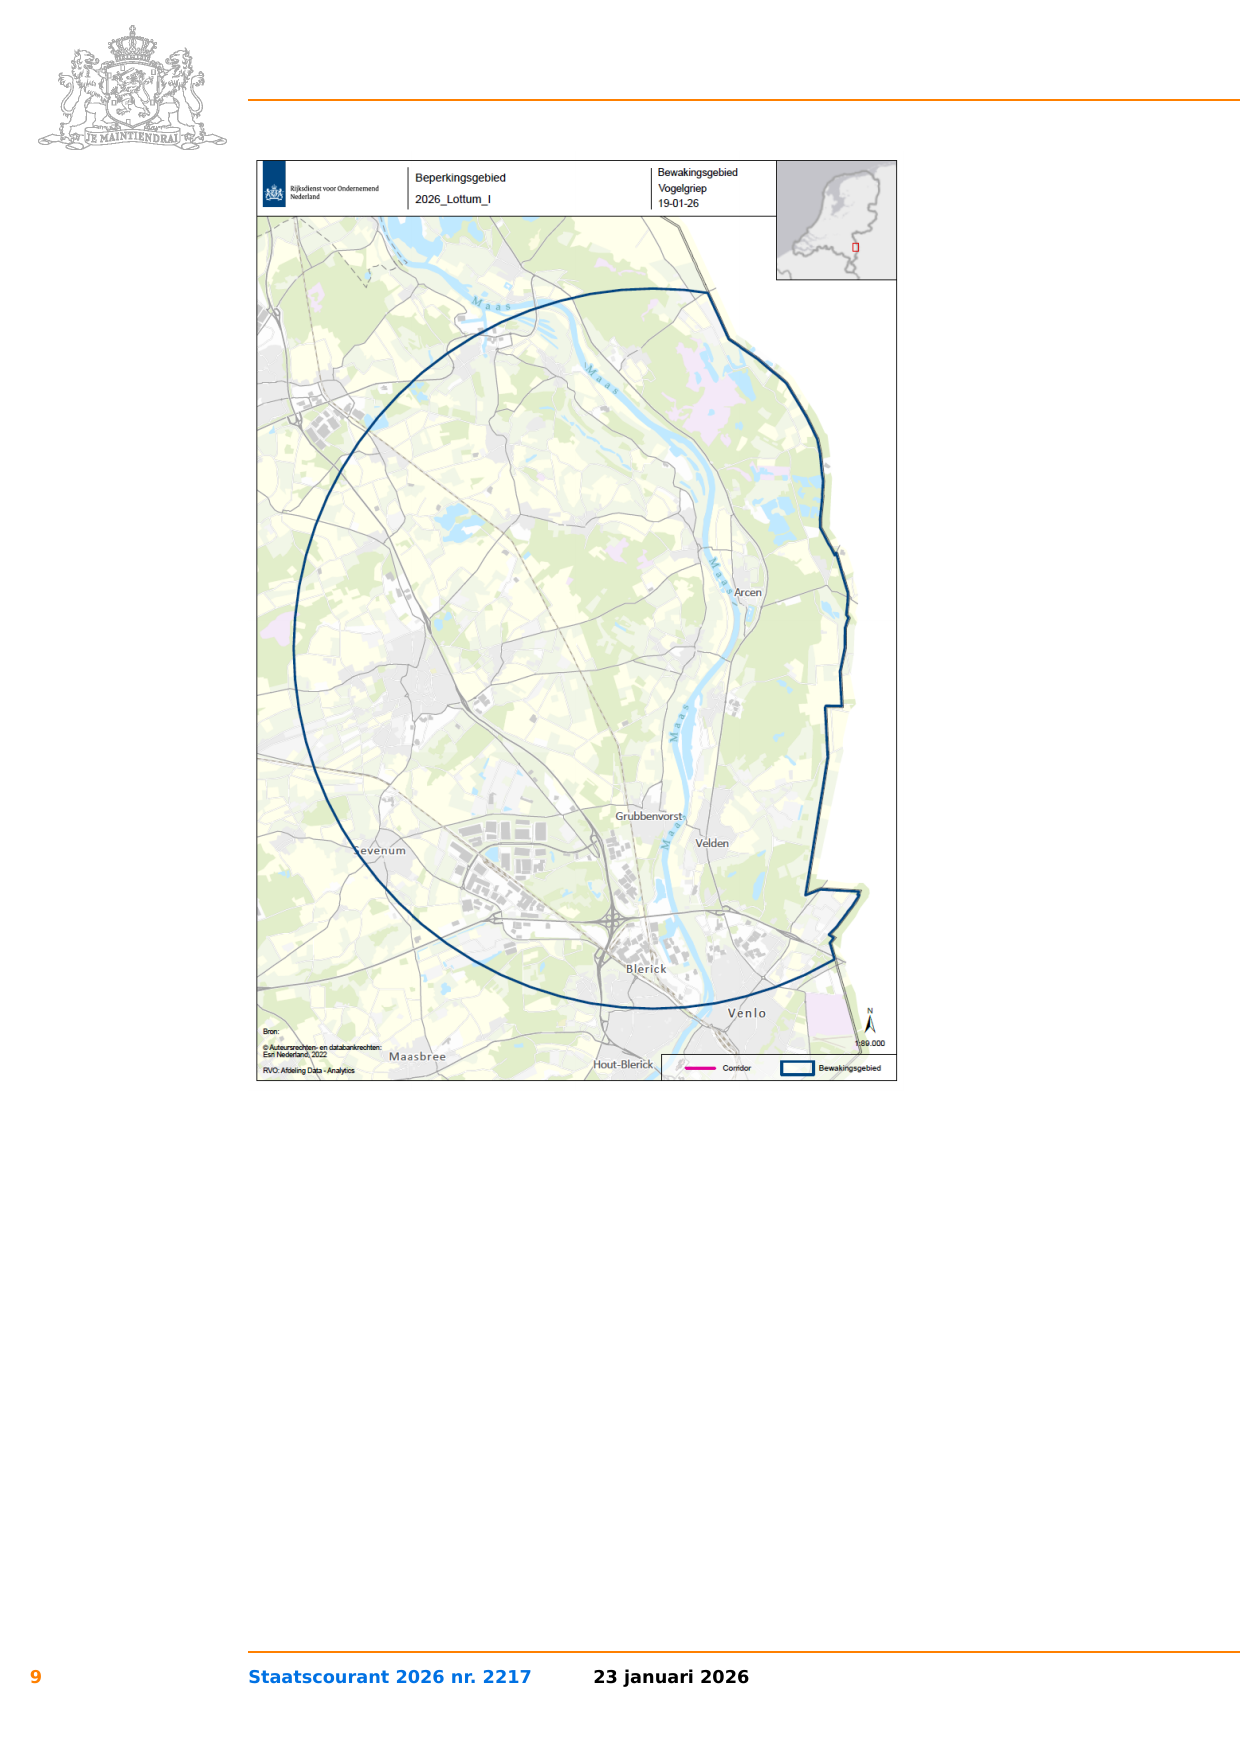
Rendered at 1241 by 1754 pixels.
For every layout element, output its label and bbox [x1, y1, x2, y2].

picture [248, 151, 904, 1091]
picture [38, 25, 227, 150]
